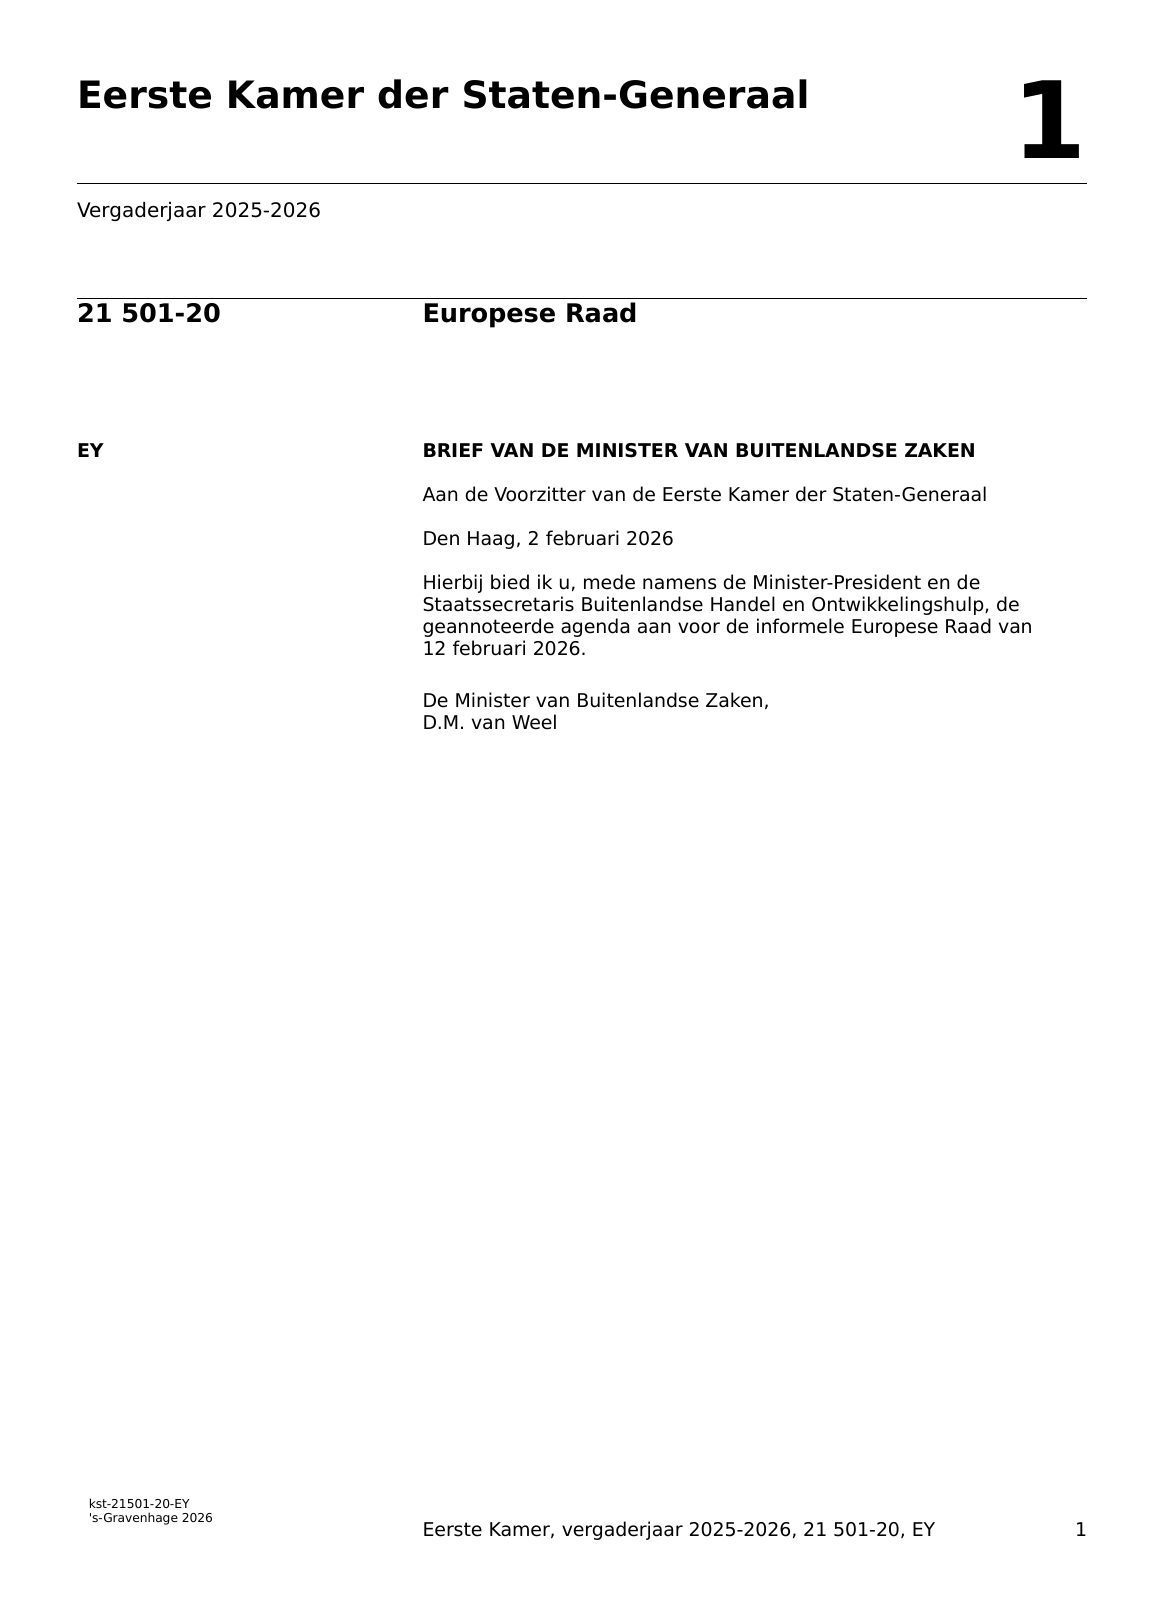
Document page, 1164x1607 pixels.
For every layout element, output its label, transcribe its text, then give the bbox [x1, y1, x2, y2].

text kst-21501-20-EY [88, 1497, 323, 1511]
text Hierbij bied ik u, mede namens de Minister-President en de Staatssecretaris Buitenlandse Handel en Ontwikkelingshulp, de geannoteerde agenda aan voor de informele Europese Raad van 12 februari 2026. [422, 572, 1087, 660]
subtitle 21 501-20 Europese Raad [77, 299, 1087, 329]
text Den Haag, 2 februari 2026 [422, 528, 1087, 550]
table_header 1 [886, 59, 1087, 183]
table_cell Vergaderjaar 2025-2026 [77, 184, 1087, 298]
text 's-Gravenhage 2026 [88, 1511, 323, 1525]
subtitle EY BRIEF VAN DE MINISTER VAN BUITENLANDSE ZAKEN [77, 440, 1087, 462]
text Aan de Voorzitter van de Eerste Kamer der Staten-Generaal [422, 484, 1087, 506]
table_header Eerste Kamer der Staten-Generaal [77, 59, 886, 183]
text De Minister van Buitenlandse Zaken, D.M. van Weel [422, 690, 1087, 734]
